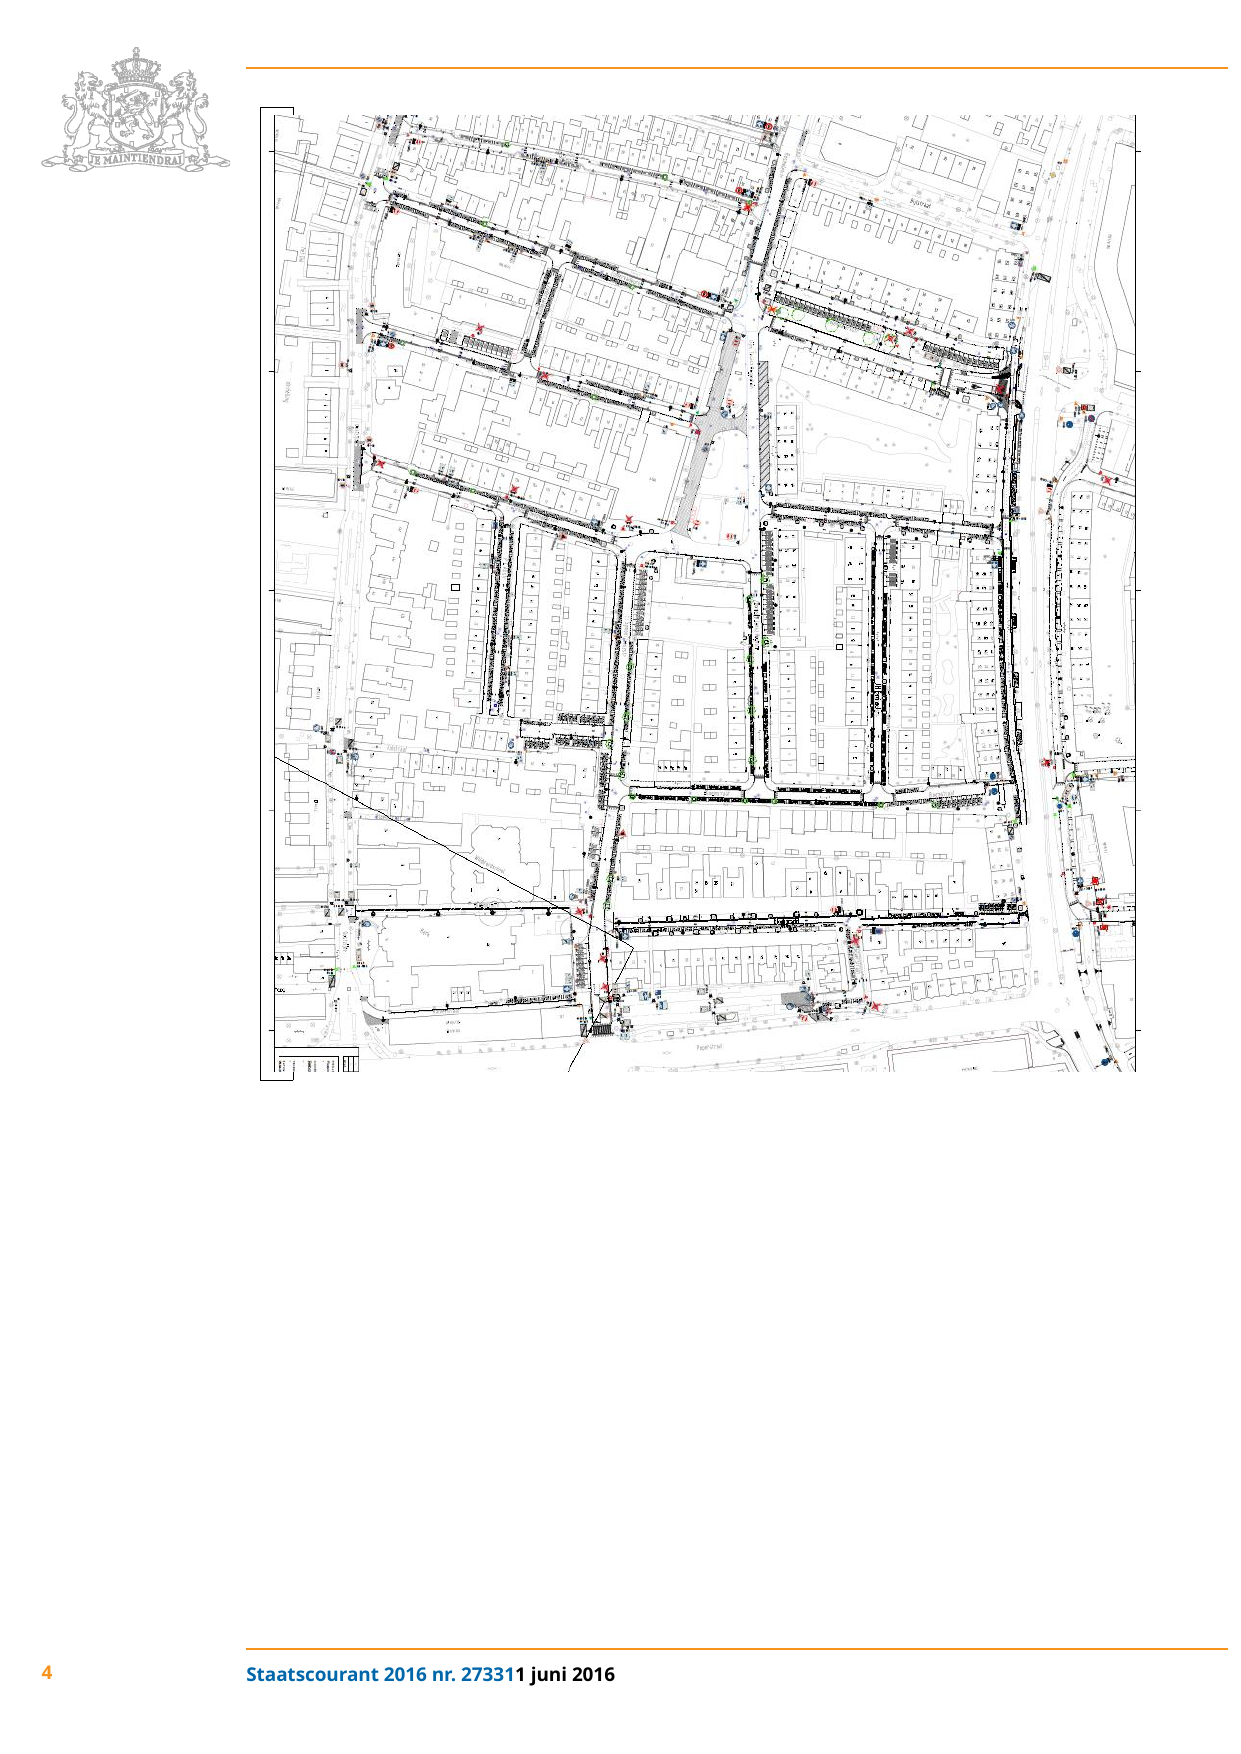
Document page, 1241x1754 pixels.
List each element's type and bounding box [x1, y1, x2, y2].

picture [41, 47, 231, 172]
picture [268, 115, 1173, 1072]
